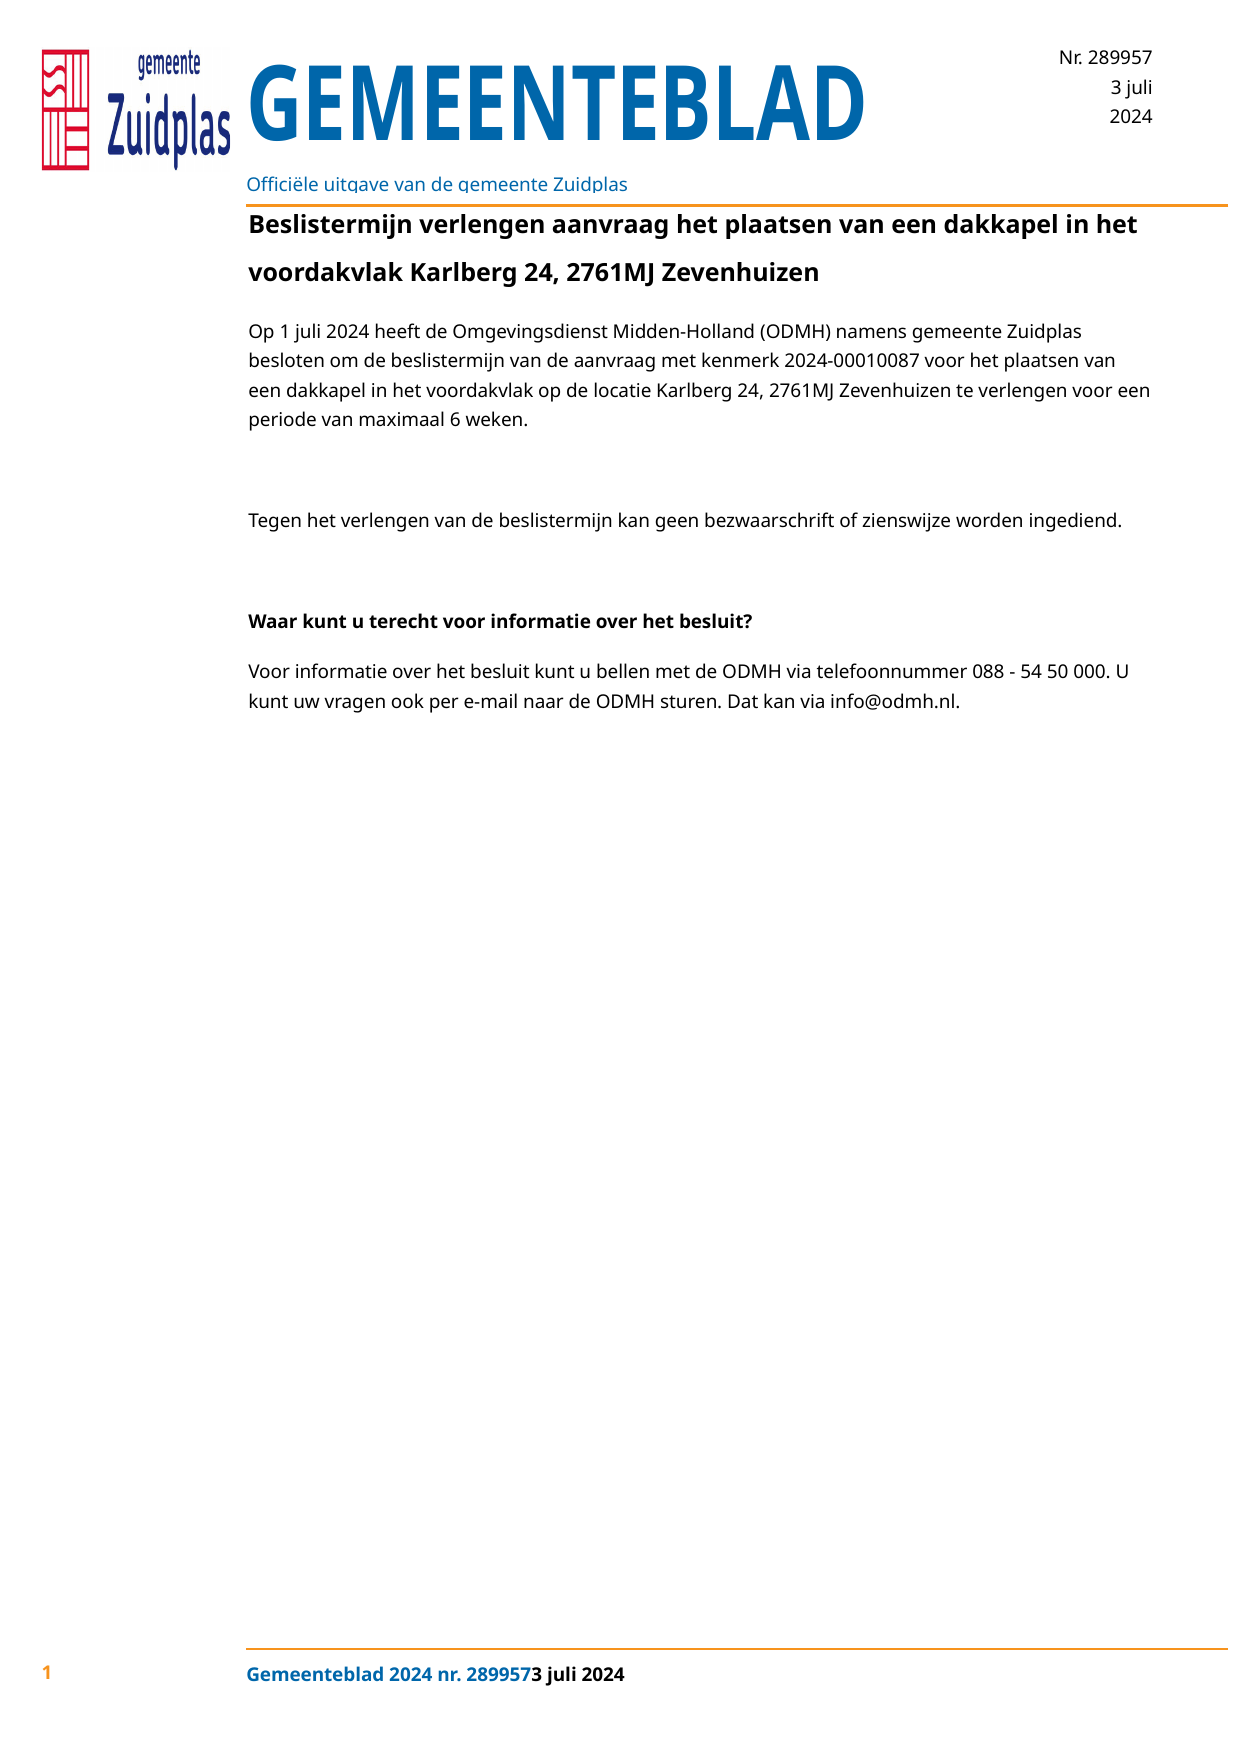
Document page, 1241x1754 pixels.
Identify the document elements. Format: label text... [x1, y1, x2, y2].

text Op 1 juli 2024 heeft de Omgevingsdienst Midden-Holland (ODMH) namens gemeente Zuidplas besloten om de beslistermijn van de aanvraag met kenmerk 2024-00010087 voor het plaatsen van een dakkapel in het voordakvlak op de locatie Karlberg 24, 2761MJ Zevenhuizen te verlengen voor een periode van maximaal 6 weken. [248, 318, 1152, 432]
text Voor informatie over het besluit kunt u bellen met de ODMH via telefoonnummer 088 - 54 50 000. U kunt uw vragen ook per e-mail naar de ODMH sturen. Dat kan via info@odmh.nl. [248, 659, 1152, 714]
text Waar kunt u terecht voor informatie over het besluit? [248, 608, 1152, 634]
text Tegen het verlengen van de beslistermijn kan geen bezwaarschrift of zienswijze worden ingediend. [248, 507, 1152, 533]
picture [41, 47, 231, 172]
text Beslistermijn verlengen aanvraag het plaatsen van een dakkapel in het voordakvlak Karlberg 24, 2761MJ Zevenhuizen [248, 207, 1152, 288]
